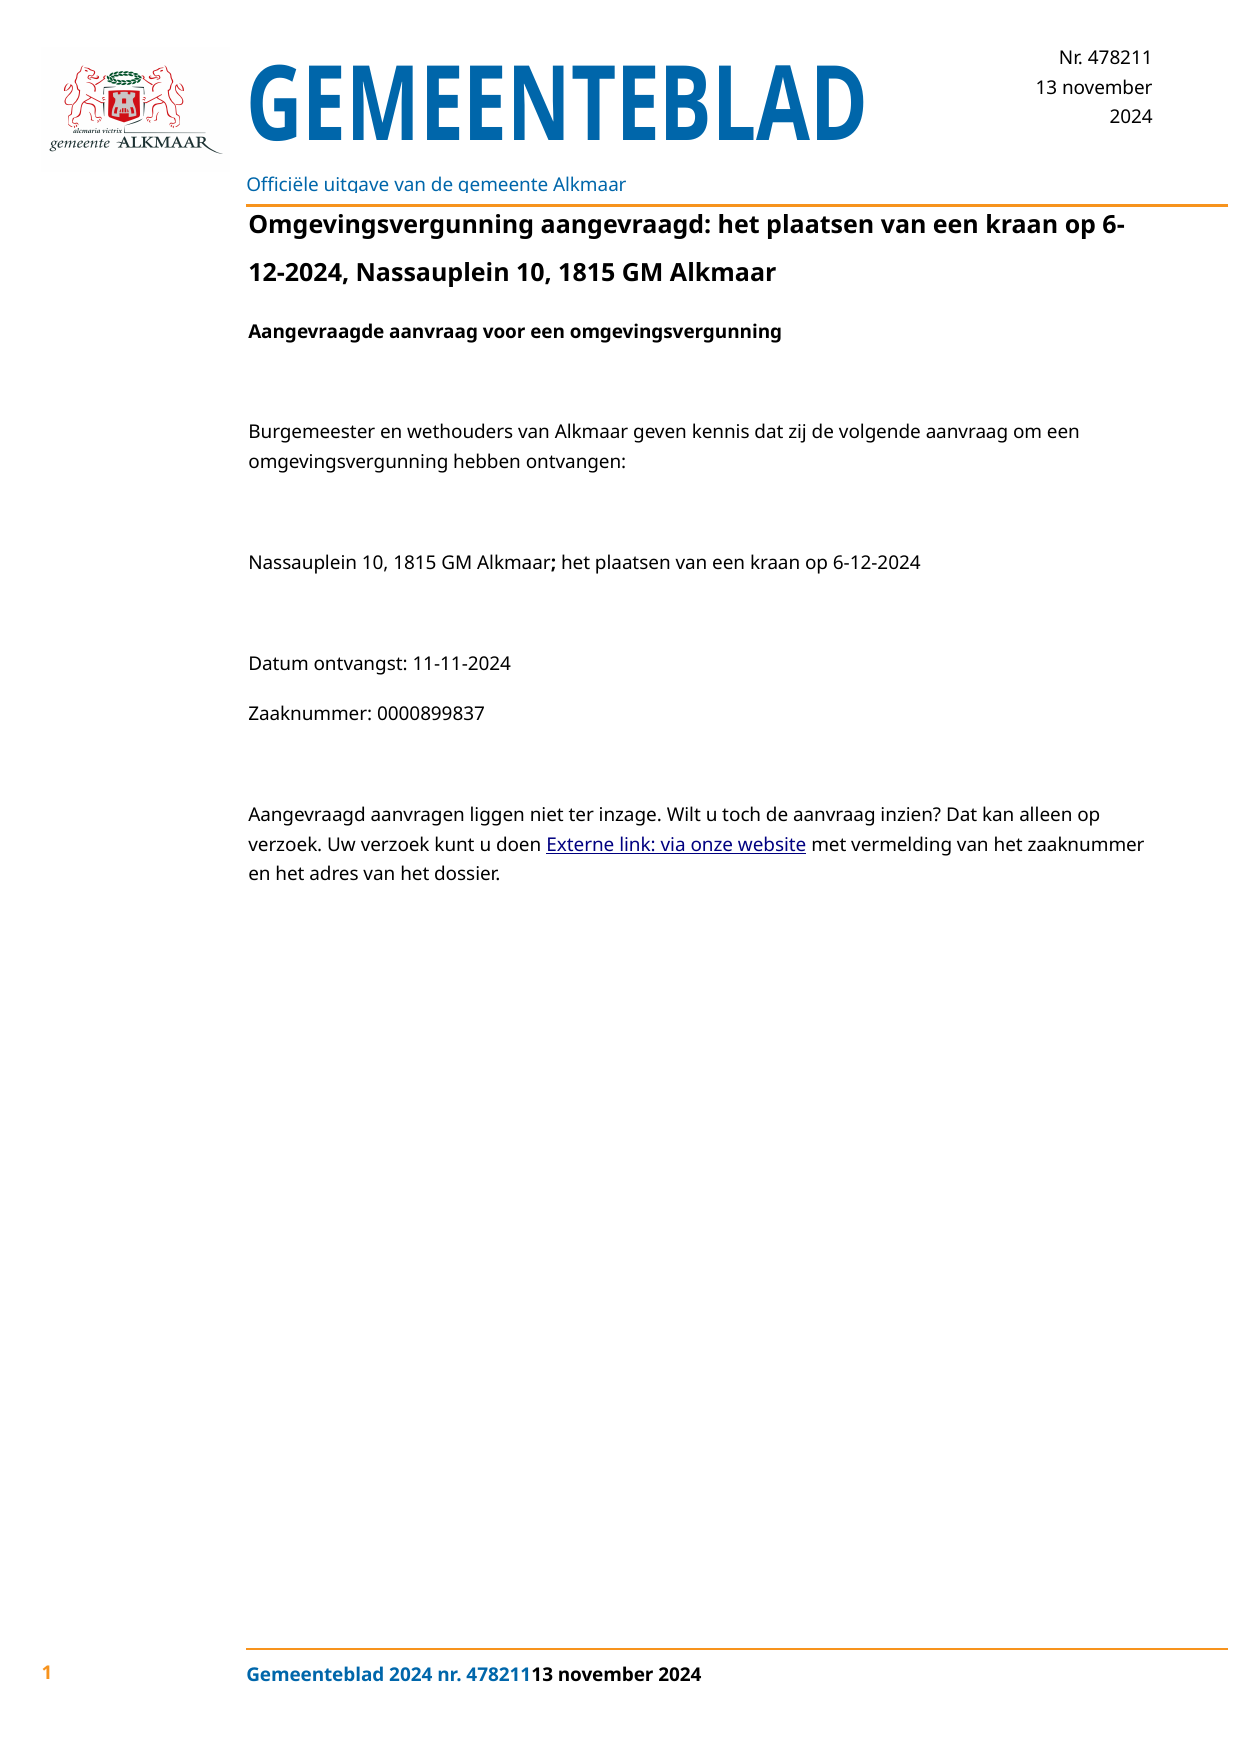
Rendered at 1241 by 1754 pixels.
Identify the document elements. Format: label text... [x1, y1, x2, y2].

text Aangevraagde aanvraag voor een omgevingsvergunning [248, 318, 1152, 344]
text Aangevraagd aanvragen liggen niet ter inzage. Wilt u toch de aanvraag inzien? Dat kan alleen op verzoek. Uw verzoek kunt u doen Externe link: via onze website met vermelding van het zaaknummer en het adres van het dossier. [248, 801, 1152, 886]
text Burgemeester en wethouders van Alkmaar geven kennis dat zij de volgende aanvraag om een omgevingsvergunning hebben ontvangen: [248, 419, 1152, 474]
text Omgevingsvergunning aangevraagd: het plaatsen van een kraan op 6-12-2024, Nassauplein 10, 1815 GM Alkmaar [248, 207, 1152, 288]
text Nassauplein 10, 1815 GM Alkmaar; het plaatsen van een kraan op 6-12-2024 [248, 549, 1152, 575]
picture [41, 47, 231, 172]
text Zaaknummer: 0000899837 [248, 700, 1152, 726]
text Datum ontvangst: 11-11-2024 [248, 650, 1152, 676]
